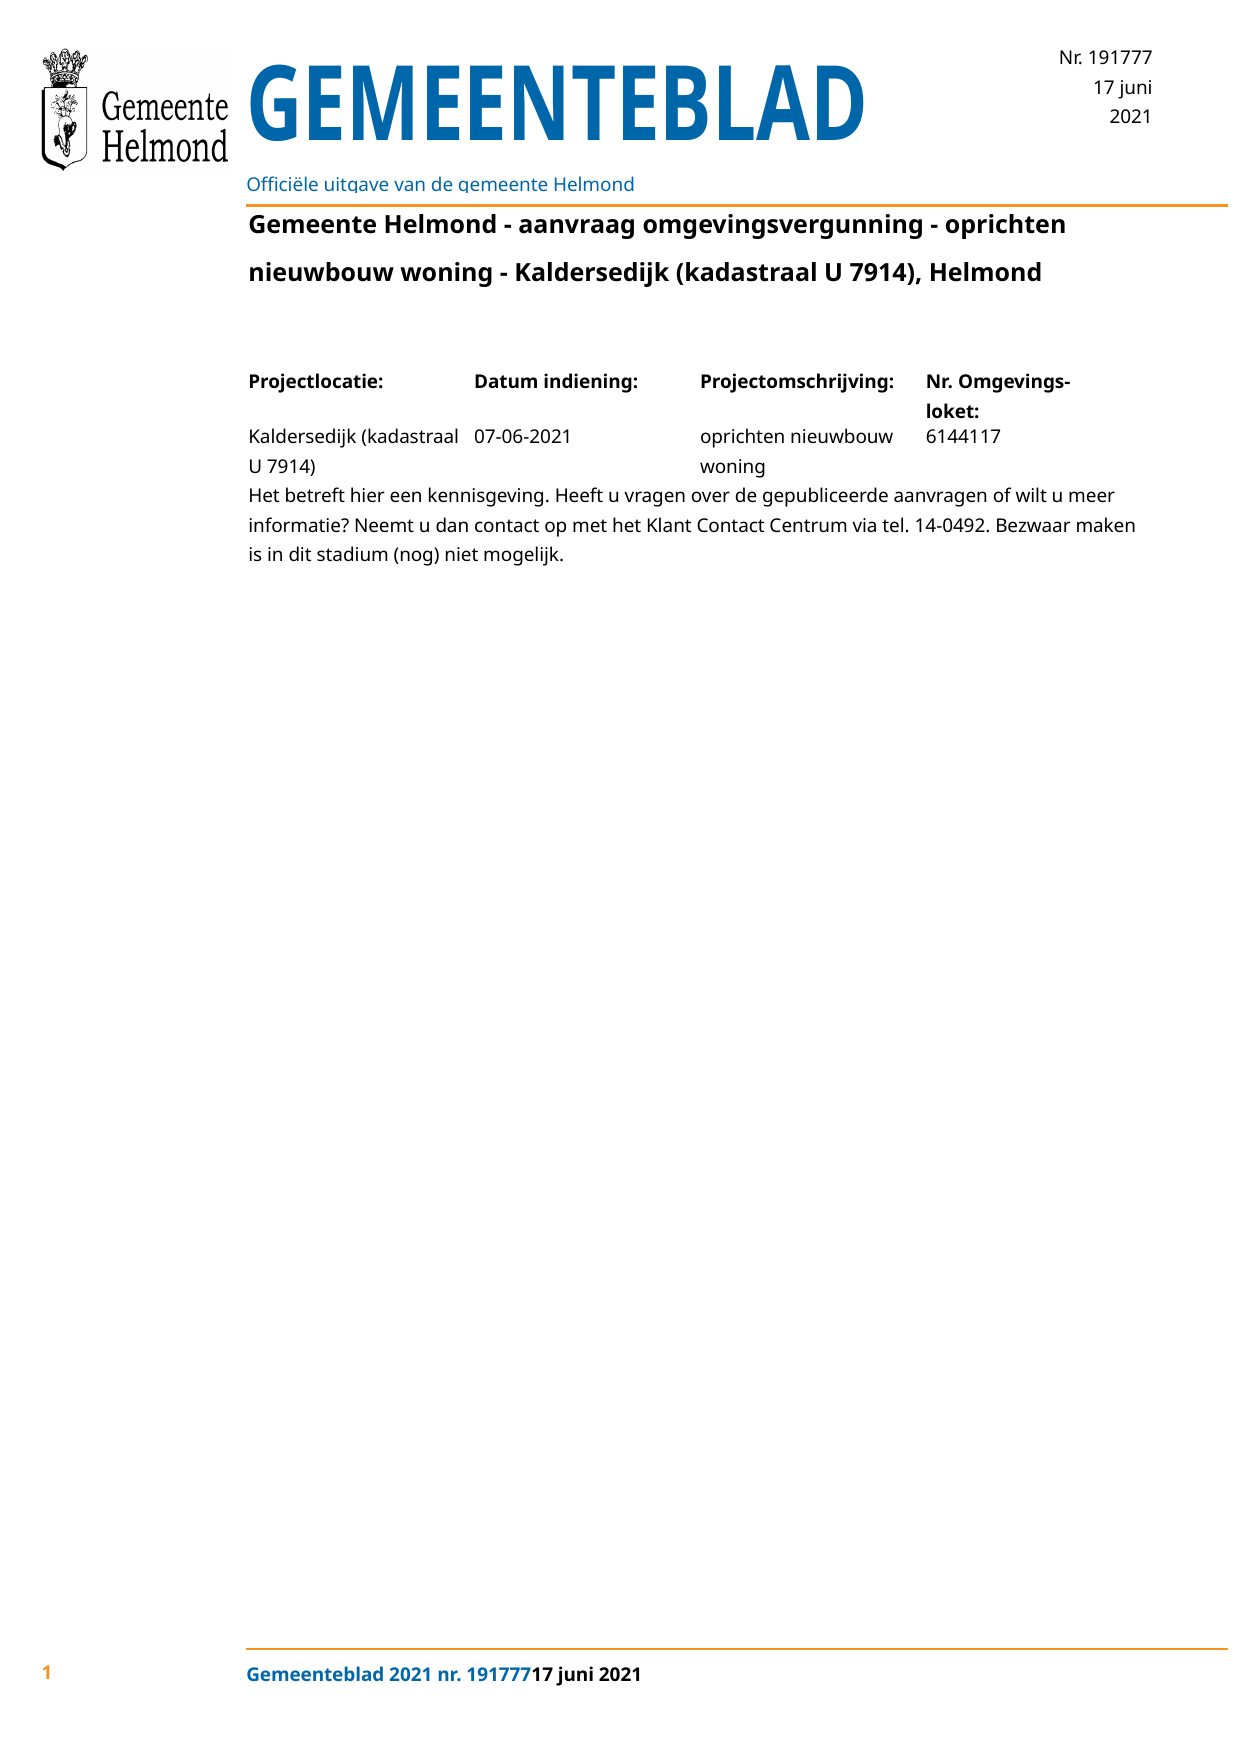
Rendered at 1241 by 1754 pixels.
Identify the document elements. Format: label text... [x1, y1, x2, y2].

text Het betreft hier een kennisgeving. Heeft u vragen over de gepubliceerde aanvragen of wilt u meer informatie? Neemt u dan contact op met het Klant Contact Centrum via tel. 14-0492. Bezwaar maken is in dit stadium (nog) niet mogelijk. [248, 482, 1152, 567]
picture [41, 47, 231, 172]
table_cell oprichten nieuwbouw woning [700, 424, 926, 479]
table_header Projectlocatie: [248, 369, 474, 424]
table_header Datum indiening: [474, 369, 700, 424]
table_header Projectomschrijving: [700, 369, 926, 424]
text Gemeente Helmond - aanvraag omgevingsvergunning - oprichten nieuwbouw woning - Kaldersedijk (kadastraal U 7914), Helmond [248, 207, 1152, 288]
table_cell Kaldersedijk (kadastraal U 7914) [248, 424, 474, 479]
table_header Nr. Omgevings- loket: [926, 369, 1152, 424]
table_cell 6144117 [926, 424, 1152, 479]
table_cell 07-06-2021 [474, 424, 700, 479]
